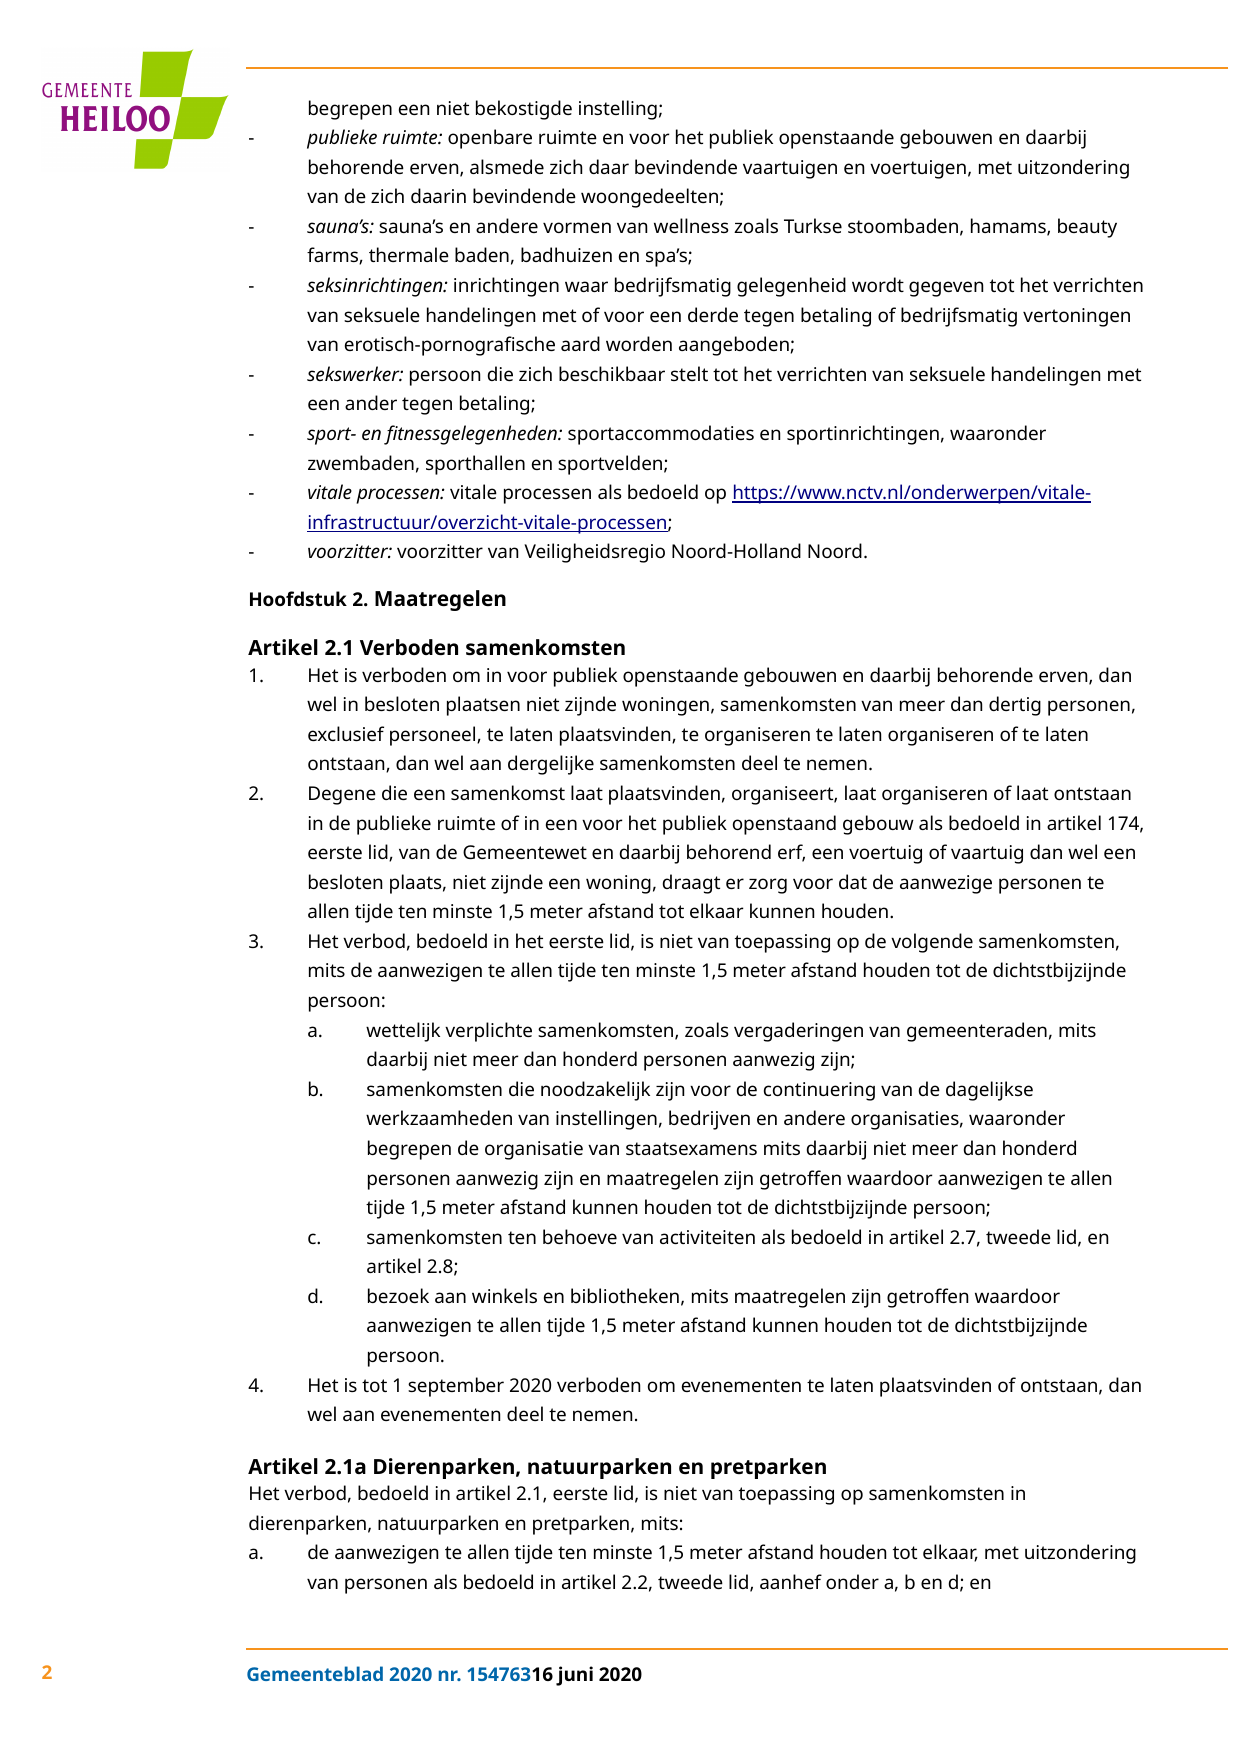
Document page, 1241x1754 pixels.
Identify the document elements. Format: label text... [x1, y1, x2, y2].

text Artikel 2.1a Dierenparken, natuurparken en pretparken [248, 1452, 1152, 1480]
list Het is verboden om in voor publiek openstaande gebouwen en daarbij behorende erven, dan wel in besloten plaatsen niet zijnde woningen, samenkomsten van meer dan dertig personen, exclusief personeel, te laten plaatsvinden, te organiseren te laten organiseren of te laten ontstaan, dan wel aan dergelijke samenkomsten deel te nemen. [248, 662, 1152, 776]
list de aanwezigen te allen tijde ten minste 1,5 meter afstand houden tot elkaar, met uitzondering van personen als bedoeld in artikel 2.2, tweede lid, aanhef onder a, b en d; en [248, 1539, 1152, 1595]
picture [41, 47, 231, 172]
list seksinrichtingen: inrichtingen waar bedrijfsmatig gelegenheid wordt gegeven tot het verrichten van seksuele handelingen met of voor een derde tegen betaling of bedrijfsmatig vertoningen van erotisch-pornografische aard worden aangeboden; [248, 272, 1152, 357]
text Het verbod, bedoeld in artikel 2.1, eerste lid, is niet van toepassing op samenkomsten in dierenparken, natuurparken en pretparken, mits: [248, 1480, 1152, 1536]
text Hoofdstuk 2. Maatregelen [248, 584, 1152, 613]
list begrepen een niet bekostigde instelling; [248, 95, 1152, 121]
list publieke ruimte: openbare ruimte en voor het publiek openstaande gebouwen en daarbij behorende erven, alsmede zich daar bevindende vaartuigen en voertuigen, met uitzondering van de zich daarin bevindende woongedeelten; [248, 124, 1152, 209]
text Artikel 2.1 Verboden samenkomsten [248, 633, 1152, 662]
list Degene die een samenkomst laat plaatsvinden, organiseert, laat organiseren of laat ontstaan in de publieke ruimte of in een voor het publiek openstaand gebouw als bedoeld in artikel 174, eerste lid, van de Gemeentewet en daarbij behorend erf, een voertuig of vaartuig dan wel een besloten plaats, niet zijnde een woning, draagt er zorg voor dat de aanwezige personen te allen tijde ten minste 1,5 meter afstand tot elkaar kunnen houden. [248, 780, 1152, 924]
list samenkomsten ten behoeve van activiteiten als bedoeld in artikel 2.7, tweede lid, en artikel 2.8; [307, 1224, 1152, 1279]
list samenkomsten die noodzakelijk zijn voor de continuering van de dagelijkse werkzaamheden van instellingen, bedrijven en andere organisaties, waaronder begrepen de organisatie van staatsexamens mits daarbij niet meer dan honderd personen aanwezig zijn en maatregelen zijn getroffen waardoor aanwezigen te allen tijde 1,5 meter afstand kunnen houden tot de dichtstbijzijnde persoon; [307, 1076, 1152, 1220]
list vitale processen: vitale processen als bedoeld op https://www.nctv.nl/onderwerpen/vitale-infrastructuur/overzicht-vitale-processen; [248, 479, 1152, 535]
list Het is tot 1 september 2020 verboden om evenementen te laten plaatsvinden of ontstaan, dan wel aan evenementen deel te nemen. [248, 1372, 1152, 1427]
list sport- en fitnessgelegenheden: sportaccommodaties en sportinrichtingen, waaronder zwembaden, sporthallen en sportvelden; [248, 420, 1152, 476]
list bezoek aan winkels en bibliotheken, mits maatregelen zijn getroffen waardoor aanwezigen te allen tijde 1,5 meter afstand kunnen houden tot de dichtstbijzijnde persoon. [307, 1283, 1152, 1368]
list sekswerker: persoon die zich beschikbaar stelt tot het verrichten van seksuele handelingen met een ander tegen betaling; [248, 361, 1152, 416]
list voorzitter: voorzitter van Veiligheidsregio Noord-Holland Noord. [248, 538, 1152, 564]
list wettelijk verplichte samenkomsten, zoals vergaderingen van gemeenteraden, mits daarbij niet meer dan honderd personen aanwezig zijn; [307, 1017, 1152, 1072]
list Het verbod, bedoeld in het eerste lid, is niet van toepassing op de volgende samenkomsten, mits de aanwezigen te allen tijde ten minste 1,5 meter afstand houden tot de dichtstbijzijnde persoon: [248, 928, 1152, 1013]
list sauna’s: sauna’s en andere vormen van wellness zoals Turkse stoombaden, hamams, beauty farms, thermale baden, badhuizen en spa’s; [248, 213, 1152, 268]
